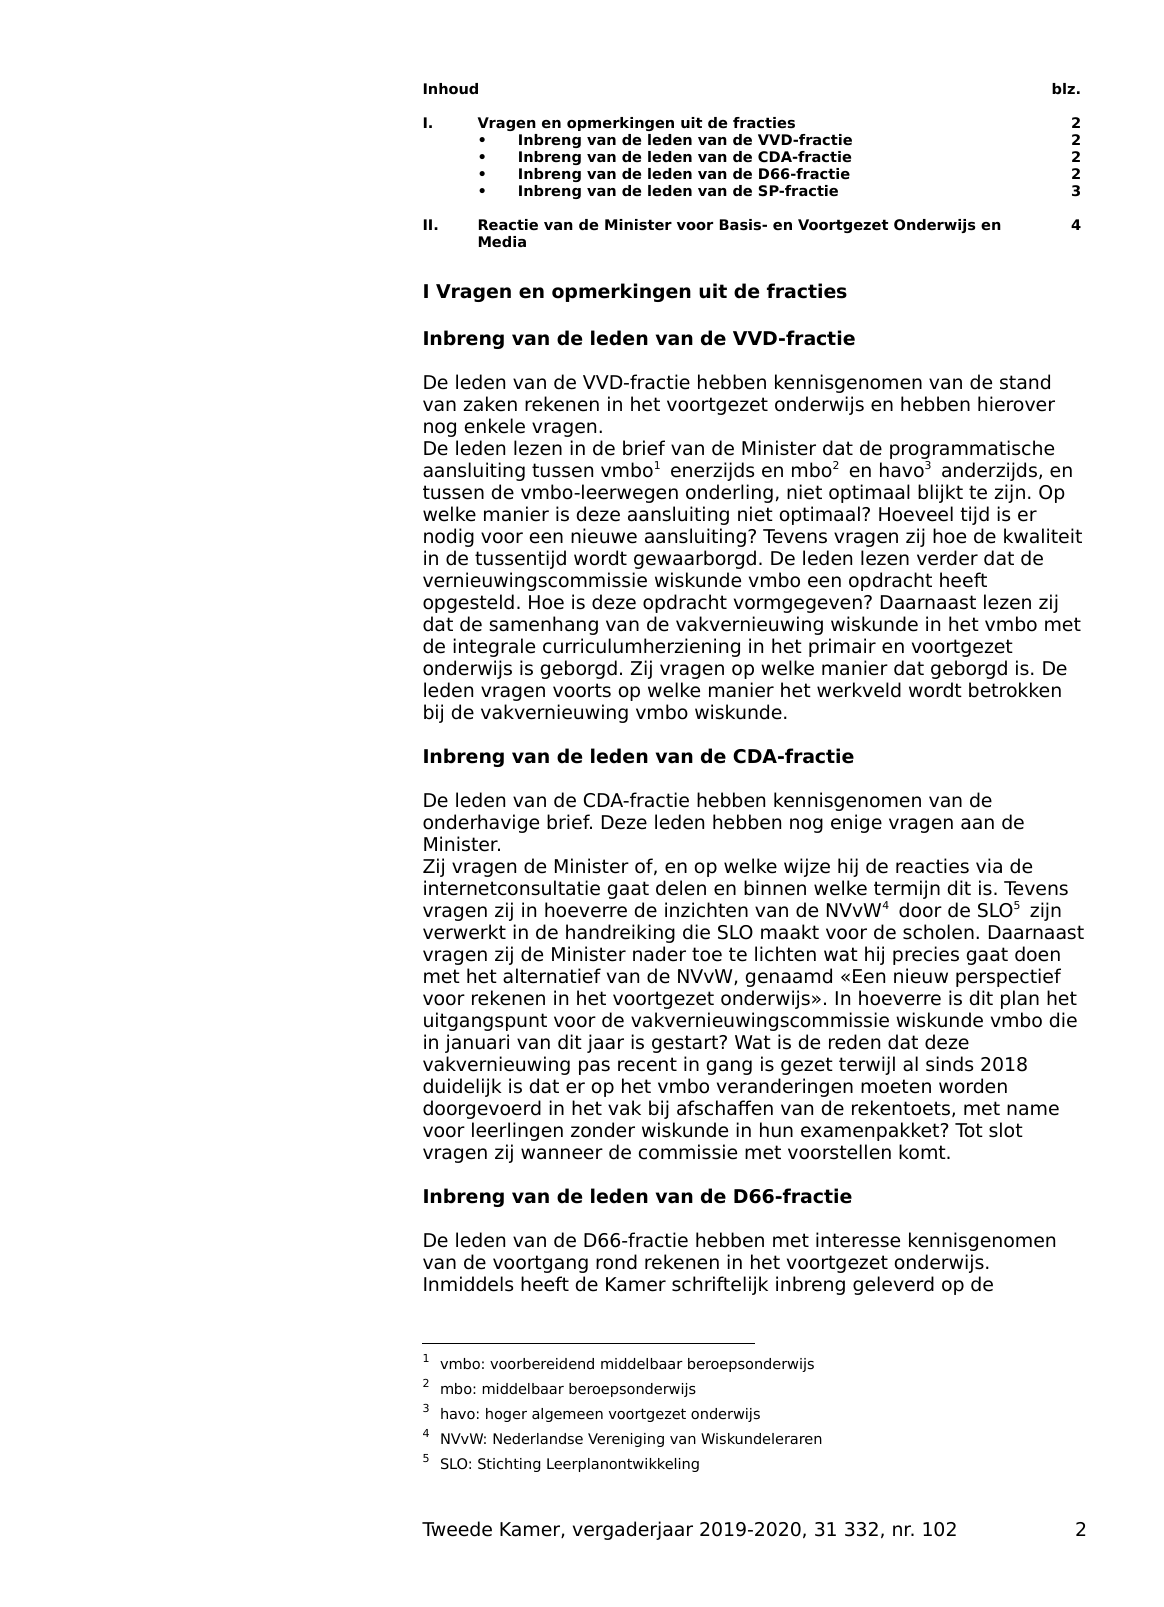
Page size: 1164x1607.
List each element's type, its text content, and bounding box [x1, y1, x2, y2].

table_header Inhoud [422, 81, 1013, 98]
subtitle Inbreng van de leden van de CDA-fractie [422, 746, 1087, 768]
table_cell Inbreng van de leden van de VVD-fractie [512, 132, 1013, 149]
text SLO: Stichting Leerplanontwikkeling [422, 1452, 1087, 1474]
subtitle I Vragen en opmerkingen uit de fracties [422, 281, 1087, 303]
table_cell Vragen en opmerkingen uit de fracties [471, 115, 1013, 132]
table_cell Inbreng van de leden van de SP-fractie [512, 183, 1013, 200]
text havo: hoger algemeen voortgezet onderwijs [422, 1402, 1087, 1424]
subtitle Inbreng van de leden van de VVD-fractie [422, 328, 1087, 350]
table_cell 2 [1013, 149, 1087, 166]
table_cell 2 [1013, 166, 1087, 183]
table_cell 4 [1013, 217, 1087, 251]
text NVvW: Nederlandse Vereniging van Wiskundeleraren [422, 1427, 1087, 1449]
text De leden van de VVD-fractie hebben kennisgenomen van de stand van zaken rekenen in het voortgezet onderwijs en hebben hierover nog enkele vragen. [422, 372, 1087, 438]
table_cell • [471, 132, 512, 149]
table_cell • [471, 166, 512, 183]
table_cell Inbreng van de leden van de D66-fractie [512, 166, 1013, 183]
table_cell [422, 149, 471, 166]
text De leden van de D66-fractie hebben met interesse kennisgenomen van de voortgang rond rekenen in het voortgezet onderwijs. Inmiddels heeft de Kamer schriftelijk inbreng geleverd op de [422, 1230, 1087, 1296]
table_cell 2 [1013, 115, 1087, 132]
table_cell Reactie van de Minister voor Basis- en Voortgezet Onderwijs en Media [471, 217, 1013, 251]
text De leden lezen in de brief van de Minister dat de programmatische aansluiting tussen vmbo enerzijds en mbo en havo anderzijds, en tussen de vmbo-leerwegen onderling, niet optimaal blijkt te zijn. Op welke manier is deze aansluiting niet optimaal? Hoeveel tijd is er nodig voor een nieuwe aansluiting? Tevens vragen zij hoe de kwaliteit in de tussentijd wordt gewaarborgd. De leden lezen verder dat de vernieuwingscommissie wiskunde vmbo een opdracht heeft opgesteld. Hoe is deze opdracht vormgegeven? Daarnaast lezen zij dat de samenhang van de vakvernieuwing wiskunde in het vmbo met de integrale curriculumherziening in het primair en voortgezet onderwijs is geborgd. Zij vragen op welke manier dat geborgd is. De leden vragen voorts op welke manier het werkveld wordt betrokken bij de vakvernieuwing vmbo wiskunde. [422, 438, 1087, 723]
table_cell [471, 98, 512, 115]
subtitle Inbreng van de leden van de D66-fractie [422, 1186, 1087, 1208]
table_cell [1013, 200, 1087, 217]
table_cell Inbreng van de leden van de CDA-fractie [512, 149, 1013, 166]
table_cell [512, 98, 1013, 115]
table_cell [422, 166, 471, 183]
table_cell • [471, 183, 512, 200]
table_cell 3 [1013, 183, 1087, 200]
table_cell • [471, 149, 512, 166]
table_cell [422, 132, 471, 149]
table_cell [422, 183, 471, 200]
table_cell [422, 200, 471, 217]
table_cell I. [422, 115, 471, 132]
table_cell [422, 98, 471, 115]
table_cell II. [422, 217, 471, 251]
table_cell [471, 200, 512, 217]
text mbo: middelbaar beroepsonderwijs [422, 1377, 1087, 1399]
text De leden van de CDA-fractie hebben kennisgenomen van de onderhavige brief. Deze leden hebben nog enige vragen aan de Minister. [422, 790, 1087, 856]
table_cell 2 [1013, 132, 1087, 149]
table_cell [512, 200, 1013, 217]
table_header blz. [1013, 81, 1087, 98]
text Zij vragen de Minister of, en op welke wijze hij de reacties via de internetconsultatie gaat delen en binnen welke termijn dit is. Tevens vragen zij in hoeverre de inzichten van de NVvW door de SLO zijn verwerkt in de handreiking die SLO maakt voor de scholen. Daarnaast vragen zij de Minister nader toe te lichten wat hij precies gaat doen met het alternatief van de NVvW, genaamd «Een nieuw perspectief voor rekenen in het voortgezet onderwijs». In hoeverre is dit plan het uitgangspunt voor de vakvernieuwingscommissie wiskunde vmbo die in januari van dit jaar is gestart? Wat is de reden dat deze vakvernieuwing pas recent in gang is gezet terwijl al sinds 2018 duidelijk is dat er op het vmbo veranderingen moeten worden doorgevoerd in het vak bij afschaffen van de rekentoets, met name voor leerlingen zonder wiskunde in hun examenpakket? Tot slot vragen zij wanneer de commissie met voorstellen komt. [422, 856, 1087, 1163]
table_cell [1013, 98, 1087, 115]
text vmbo: voorbereidend middelbaar beroepsonderwijs [422, 1352, 1087, 1374]
